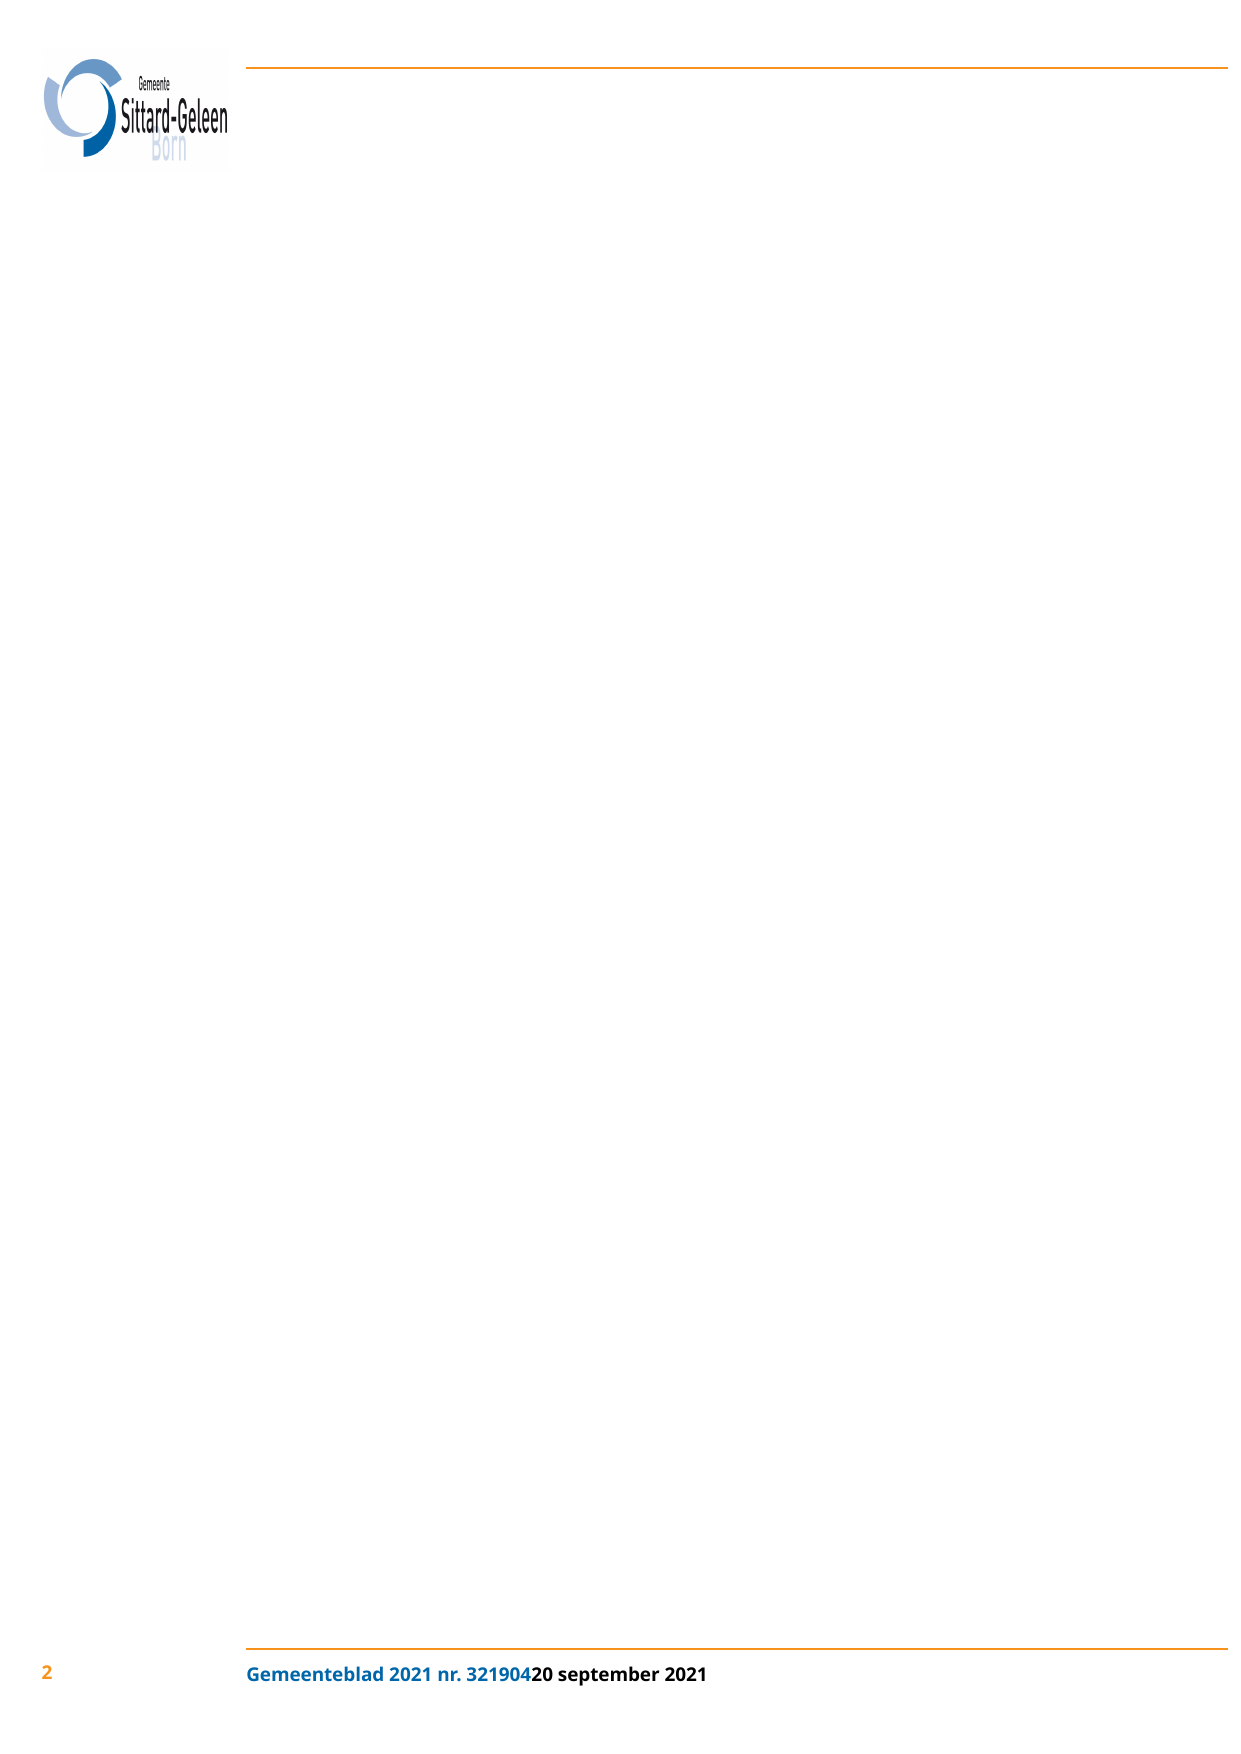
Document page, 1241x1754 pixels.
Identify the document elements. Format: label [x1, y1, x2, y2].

picture [41, 47, 231, 172]
